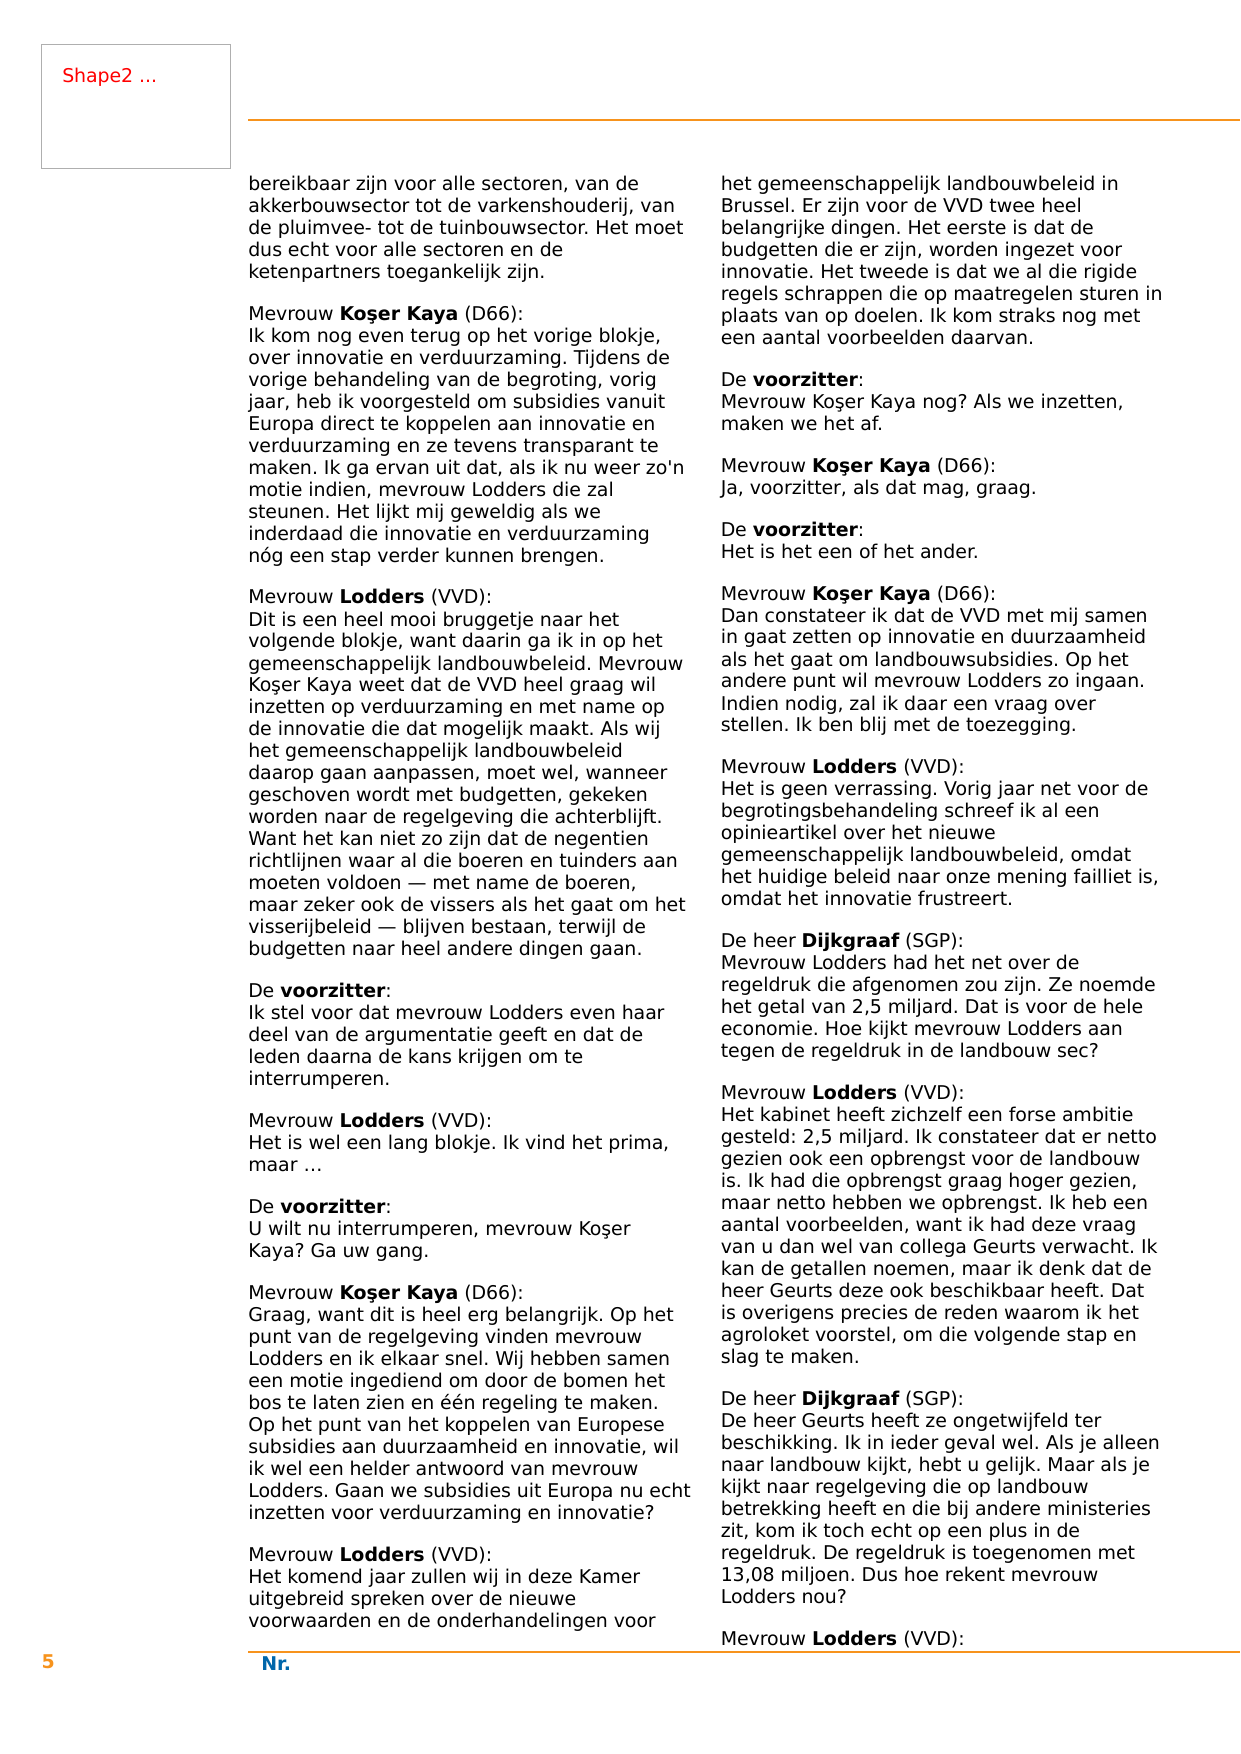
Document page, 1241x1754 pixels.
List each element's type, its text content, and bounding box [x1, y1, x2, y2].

text Mevrouw Koşer Kaya (D66): [248, 303, 691, 325]
text Mevrouw Koşer Kaya (D66): [721, 454, 1163, 477]
text Het is het een of het ander. [721, 541, 1163, 562]
text U wilt nu interrumperen, mevrouw Koşer Kaya? Ga uw gang. [248, 1218, 691, 1262]
text Mevrouw Koşer Kaya (D66): [248, 1282, 691, 1304]
text Mevrouw Lodders (VVD): [721, 1628, 1163, 1649]
text het gemeenschappelijk landbouwbeleid in Brussel. Er zijn voor de VVD twee heel belangrijke dingen. Het eerste is dat de budgetten die er zijn, worden ingezet voor innovatie. Het tweede is dat we al die rigide regels schrappen die op maatregelen sturen in plaats van op doelen. Ik kom straks nog met een aantal voorbeelden daarvan. [721, 173, 1163, 349]
text Ja, voorzitter, als dat mag, graag. [721, 477, 1163, 498]
text De voorzitter: [248, 980, 691, 1002]
text Dan constateer ik dat de VVD met mij samen in gaat zetten op innovatie en duurzaamheid als het gaat om landbouwsubsidies. Op het andere punt wil mevrouw Lodders zo ingaan. Indien nodig, zal ik daar een vraag over stellen. Ik ben blij met de toezegging. [721, 604, 1163, 736]
text Mevrouw Lodders (VVD): [721, 1082, 1163, 1104]
text Mevrouw Lodders had het net over de regeldruk die afgenomen zou zijn. Ze noemde het getal van 2,5 miljard. Dat is voor de hele economie. Hoe kijkt mevrouw Lodders aan tegen de regeldruk in de landbouw sec? [721, 952, 1163, 1062]
text Ik kom nog even terug op het vorige blokje, over innovatie en verduurzaming. Tijdens de vorige behandeling van de begroting, vorig jaar, heb ik voorgesteld om subsidies vanuit Europa direct te koppelen aan innovatie en verduurzaming en ze tevens transparant te maken. Ik ga ervan uit dat, als ik nu weer zo'n motie indien, mevrouw Lodders die zal steunen. Het lijkt mij geweldig als we inderdaad die innovatie en verduurzaming nóg een stap verder kunnen brengen. [248, 325, 691, 566]
text bereikbaar zijn voor alle sectoren, van de akkerbouwsector tot de varkenshouderij, van de pluimvee- tot de tuinbouwsector. Het moet dus echt voor alle sectoren en de ketenpartners toegankelijk zijn. [248, 173, 691, 283]
text De heer Dijkgraaf (SGP): [721, 930, 1163, 952]
text Mevrouw Koşer Kaya (D66): [721, 582, 1163, 604]
text De voorzitter: [721, 369, 1163, 391]
text De heer Dijkgraaf (SGP): [721, 1388, 1163, 1410]
text Mevrouw Lodders (VVD): [248, 1544, 691, 1566]
text Mevrouw Lodders (VVD): [248, 586, 691, 608]
text De voorzitter: [721, 518, 1163, 541]
text Mevrouw Koşer Kaya nog? Als we inzetten, maken we het af. [721, 391, 1163, 434]
text Mevrouw Lodders (VVD): [721, 756, 1163, 778]
text Mevrouw Lodders (VVD): [248, 1110, 691, 1132]
text Dit is een heel mooi bruggetje naar het volgende blokje, want daarin ga ik in op het gemeenschappelijk landbouwbeleid. Mevrouw Koşer Kaya weet dat de VVD heel graag wil inzetten op verduurzaming en met name op de innovatie die dat mogelijk maakt. Als wij het gemeenschappelijk landbouwbeleid daarop gaan aanpassen, moet wel, wanneer geschoven wordt met budgetten, gekeken worden naar de regelgeving die achterblijft. Want het kan niet zo zijn dat de negentien richtlijnen waar al die boeren en tuinders aan moeten voldoen — met name de boeren, maar zeker ook de vissers als het gaat om het visserijbeleid — blijven bestaan, terwijl de budgetten naar heel andere dingen gaan. [248, 608, 691, 960]
text Het komend jaar zullen wij in deze Kamer uitgebreid spreken over de nieuwe voorwaarden en de onderhandelingen voor [248, 1566, 691, 1632]
text De heer Geurts heeft ze ongetwijfeld ter beschikking. Ik in ieder geval wel. Als je alleen naar landbouw kijkt, hebt u gelijk. Maar als je kijkt naar regelgeving die op landbouw betrekking heeft en die bij andere ministeries zit, kom ik toch echt op een plus in de regeldruk. De regeldruk is toegenomen met 13,08 miljoen. Dus hoe rekent mevrouw Lodders nou? [721, 1410, 1163, 1608]
text Het is wel een lang blokje. Ik vind het prima, maar … [248, 1132, 691, 1176]
text De voorzitter: [248, 1196, 691, 1218]
text Het kabinet heeft zichzelf een forse ambitie gesteld: 2,5 miljard. Ik constateer dat er netto gezien ook een opbrengst voor de landbouw is. Ik had die opbrengst graag hoger gezien, maar netto hebben we opbrengst. Ik heb een aantal voorbeelden, want ik had deze vraag van u dan wel van collega Geurts verwacht. Ik kan de getallen noemen, maar ik denk dat de heer Geurts deze ook beschikbaar heeft. Dat is overigens precies de reden waarom ik het agroloket voorstel, om die volgende stap en slag te maken. [721, 1104, 1163, 1368]
text Ik stel voor dat mevrouw Lodders even haar deel van de argumentatie geeft en dat de leden daarna de kans krijgen om te interrumperen. [248, 1002, 691, 1090]
text Graag, want dit is heel erg belangrijk. Op het punt van de regelgeving vinden mevrouw Lodders en ik elkaar snel. Wij hebben samen een motie ingediend om door de bomen het bos te laten zien en één regeling te maken. Op het punt van het koppelen van Europese subsidies aan duurzaamheid en innovatie, wil ik wel een helder antwoord van mevrouw Lodders. Gaan we subsidies uit Europa nu echt inzetten voor verduurzaming en innovatie? [248, 1304, 691, 1524]
text Het is geen verrassing. Vorig jaar net voor de begrotingsbehandeling schreef ik al een opinieartikel over het nieuwe gemeenschappelijk landbouwbeleid, omdat het huidige beleid naar onze mening failliet is, omdat het innovatie frustreert. [721, 778, 1163, 910]
